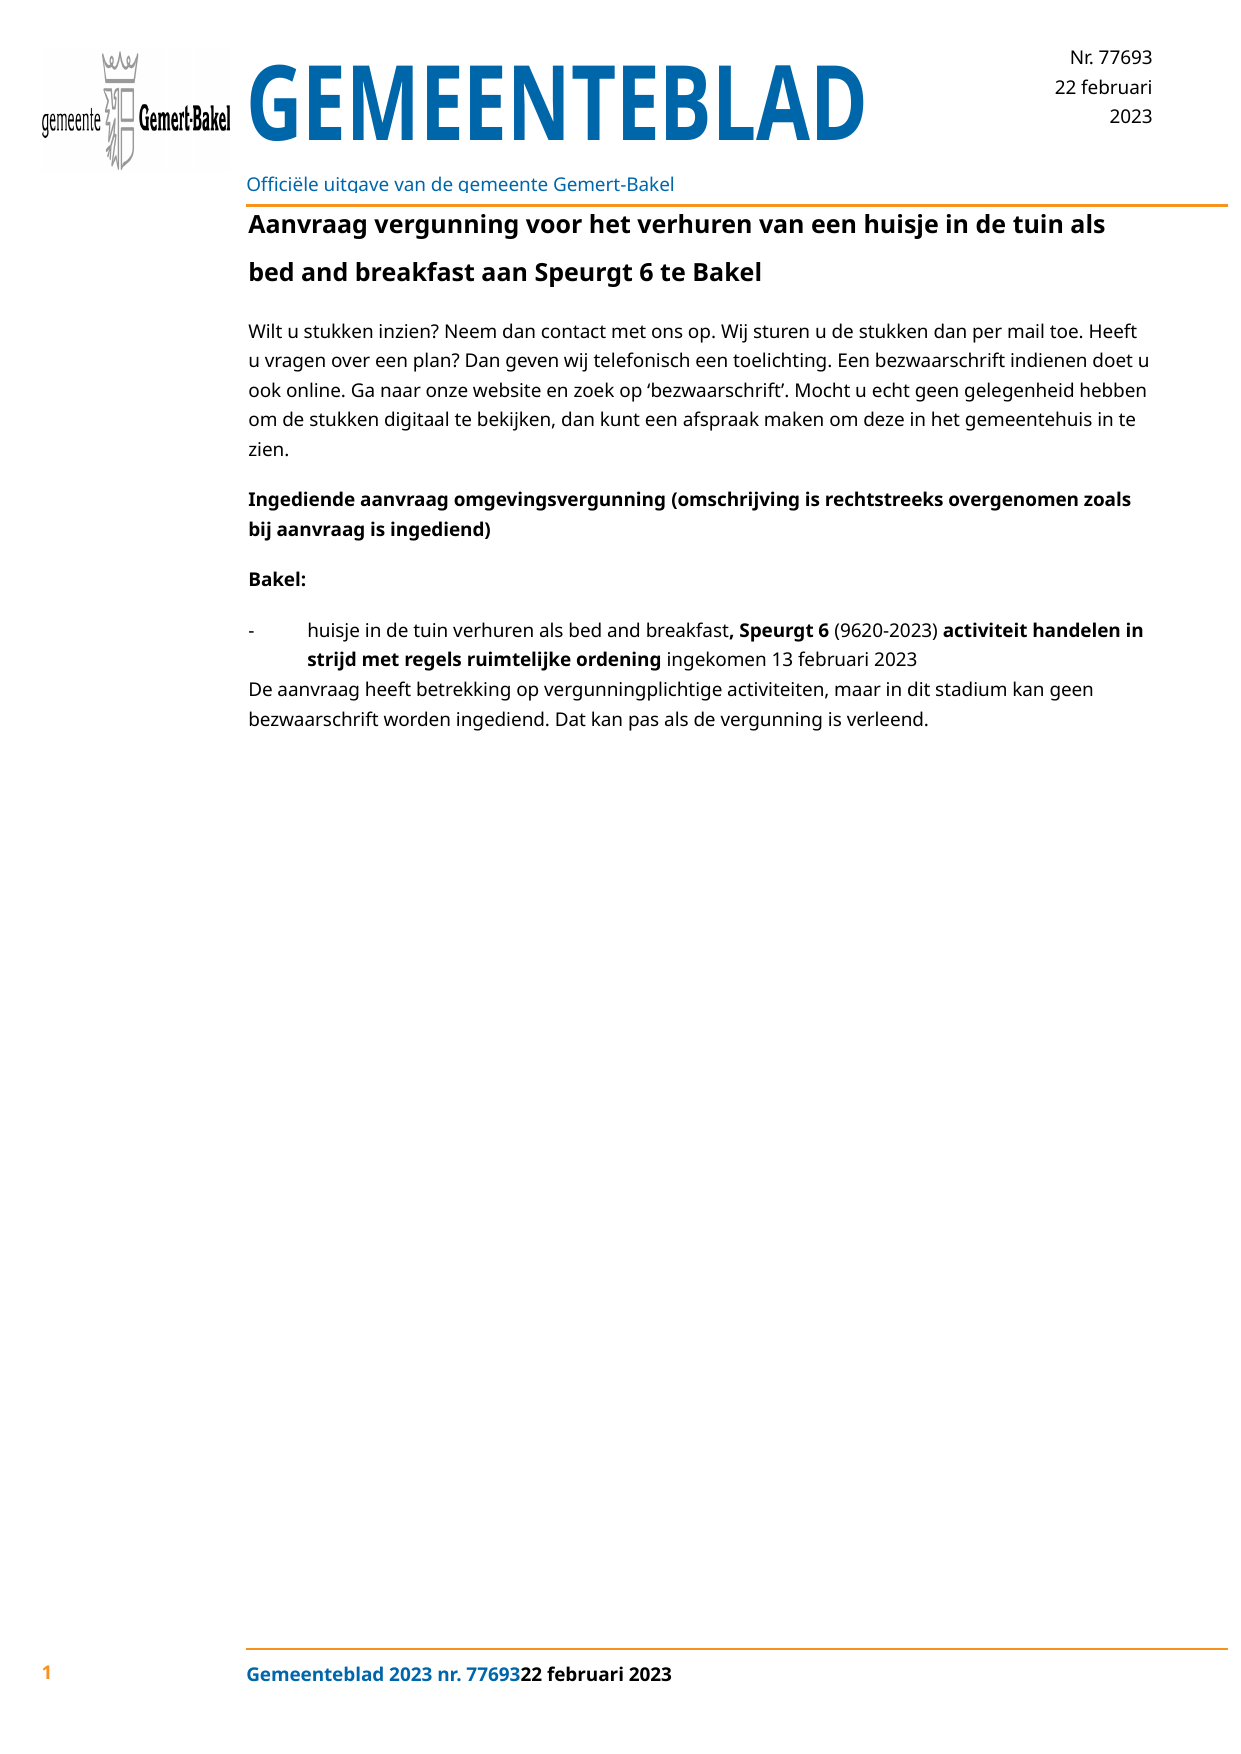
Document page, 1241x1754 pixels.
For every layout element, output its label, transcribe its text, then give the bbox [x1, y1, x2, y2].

text Bakel: [248, 567, 1152, 592]
text Ingediende aanvraag omgevingsvergunning (omschrijving is rechtstreeks overgenomen zoals bij aanvraag is ingediend) [248, 487, 1152, 542]
text De aanvraag heeft betrekking op vergunningplichtige activiteiten, maar in dit stadium kan geen bezwaarschrift worden ingediend. Dat kan pas als de vergunning is verleend. [248, 676, 1152, 732]
text Wilt u stukken inzien? Neem dan contact met ons op. Wij sturen u de stukken dan per mail toe. Heeft u vragen over een plan? Dan geven wij telefonisch een toelichting. Een bezwaarschrift indienen doet u ook online. Ga naar onze website en zoek op ‘bezwaarschrift’. Mocht u echt geen gelegenheid hebben om de stukken digitaal te bekijken, dan kunt een afspraak maken om deze in het gemeentehuis in te zien. [248, 318, 1152, 462]
text Aanvraag vergunning voor het verhuren van een huisje in de tuin als bed and breakfast aan Speurgt 6 te Bakel [248, 207, 1152, 288]
picture [41, 47, 231, 172]
list huisje in de tuin verhuren als bed and breakfast, Speurgt 6 (9620-2023) activiteit handelen in strijd met regels ruimtelijke ordening ingekomen 13 februari 2023 [248, 617, 1152, 672]
